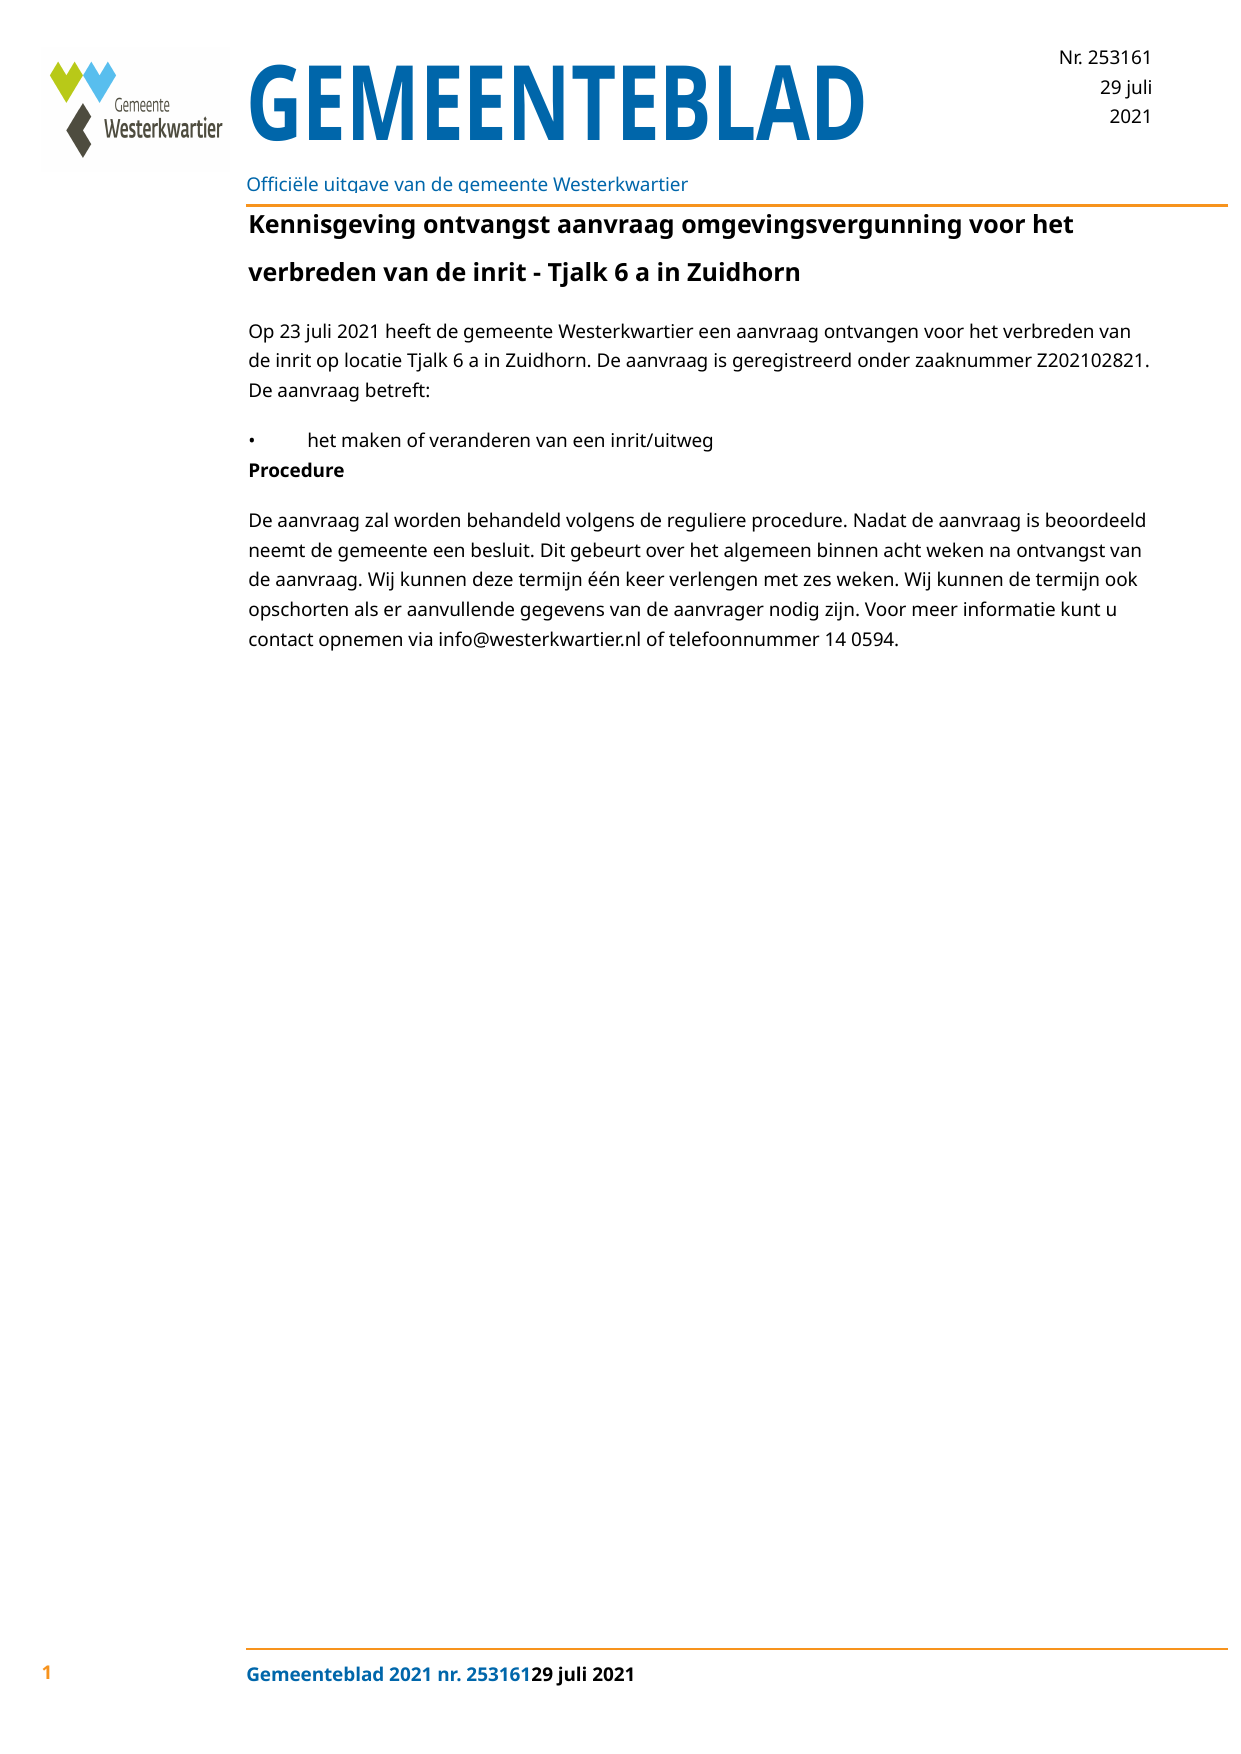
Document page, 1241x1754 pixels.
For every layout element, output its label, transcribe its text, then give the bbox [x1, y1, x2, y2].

picture [41, 47, 231, 172]
list het maken of veranderen van een inrit/uitweg [248, 427, 1152, 453]
text Procedure [248, 457, 1152, 483]
text Kennisgeving ontvangst aanvraag omgevingsvergunning voor het verbreden van de inrit - Tjalk 6 a in Zuidhorn [248, 207, 1152, 288]
text De aanvraag zal worden behandeld volgens de reguliere procedure. Nadat de aanvraag is beoordeeld neemt de gemeente een besluit. Dit gebeurt over het algemeen binnen acht weken na ontvangst van de aanvraag. Wij kunnen deze termijn één keer verlengen met zes weken. Wij kunnen de termijn ook opschorten als er aanvullende gegevens van de aanvrager nodig zijn. Voor meer informatie kunt u contact opnemen via info@westerkwartier.nl of telefoonnummer 14 0594. [248, 507, 1152, 652]
text Op 23 juli 2021 heeft de gemeente Westerkwartier een aanvraag ontvangen voor het verbreden van de inrit op locatie Tjalk 6 a in Zuidhorn. De aanvraag is geregistreerd onder zaaknummer Z202102821. De aanvraag betreft: [248, 318, 1152, 403]
